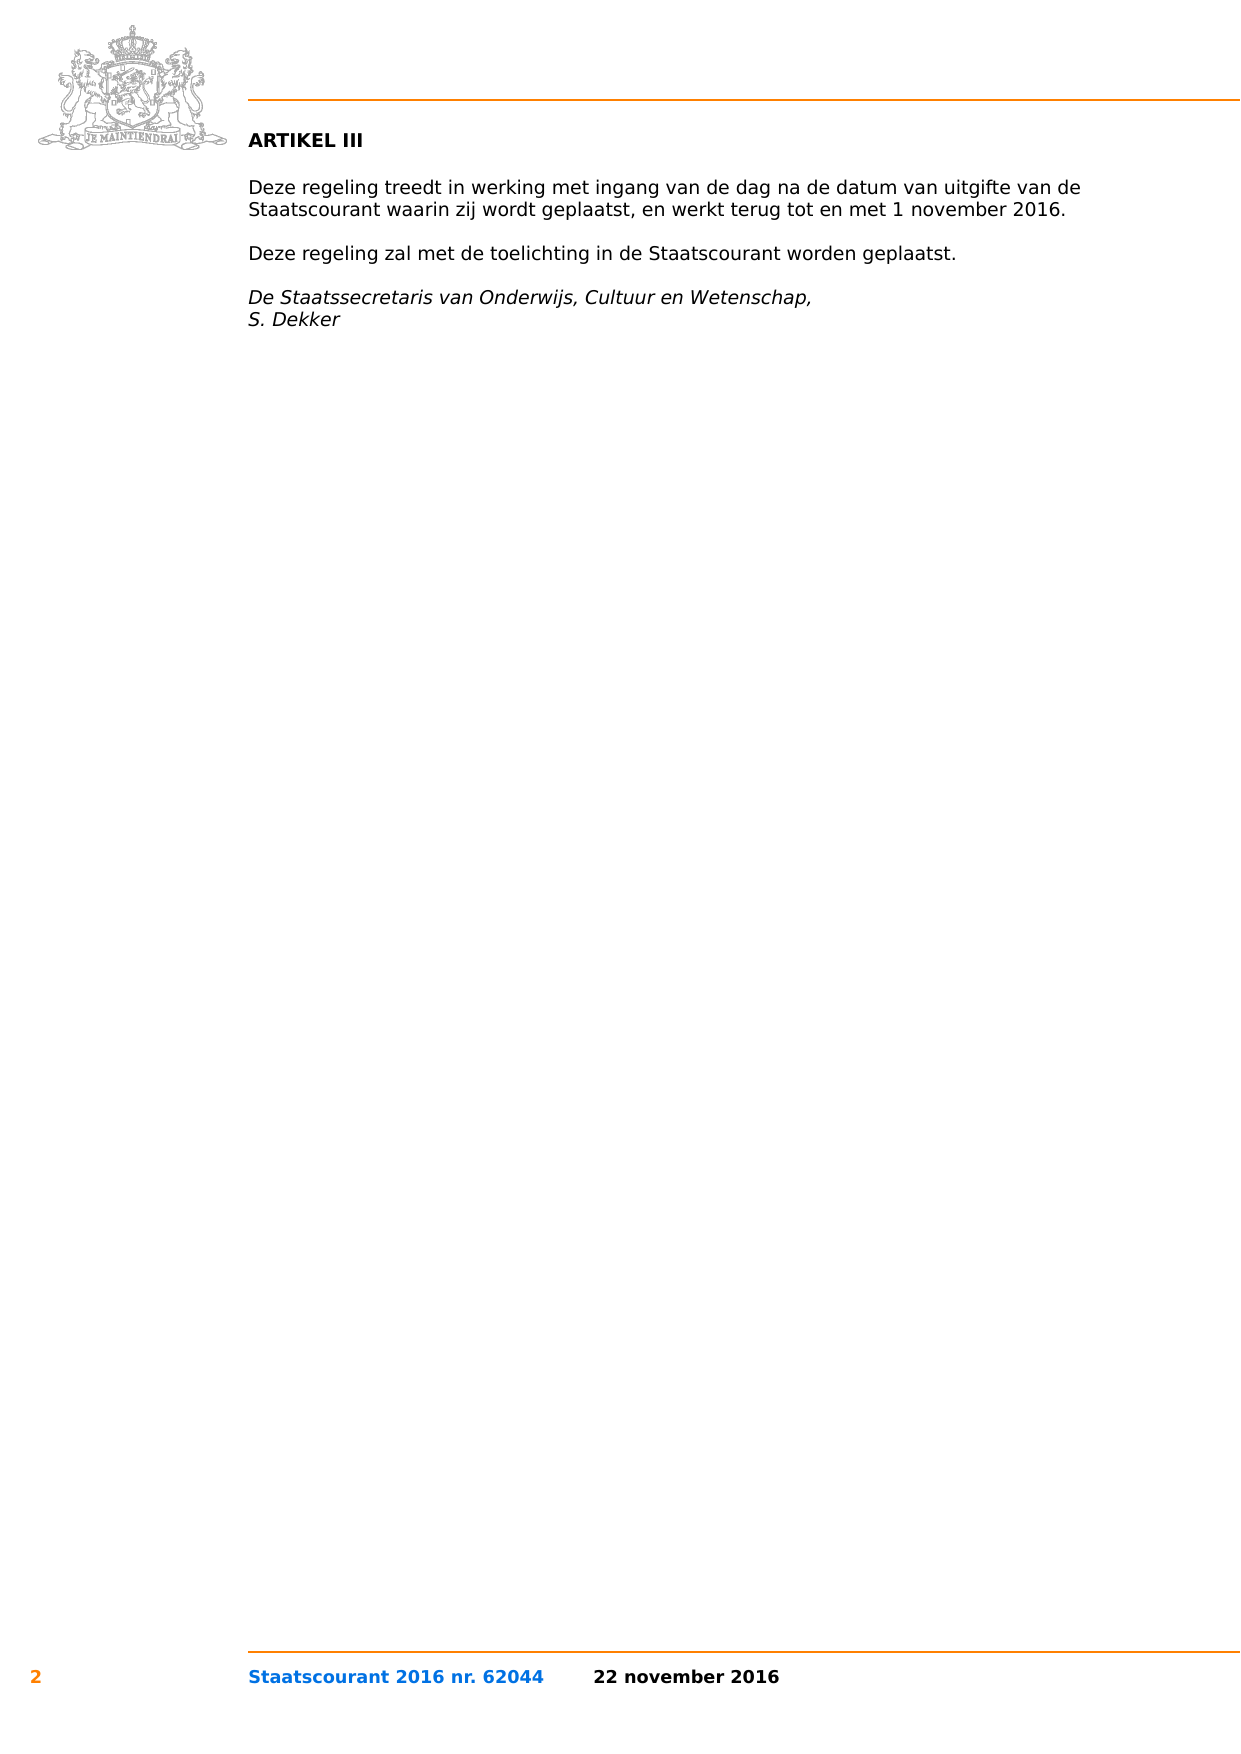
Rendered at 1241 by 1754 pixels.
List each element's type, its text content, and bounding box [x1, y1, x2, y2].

picture [38, 25, 227, 150]
text Deze regeling treedt in werking met ingang van de dag na de datum van uitgifte van de Staatscourant waarin zij wordt geplaatst, en werkt terug tot en met 1 november 2016. [248, 177, 1163, 221]
text De Staatssecretaris van Onderwijs, Cultuur en Wetenschap, S. Dekker [248, 287, 1163, 331]
text Deze regeling zal met de toelichting in de Staatscourant worden geplaatst. [248, 243, 1163, 265]
subtitle ARTIKEL III [248, 130, 1163, 152]
